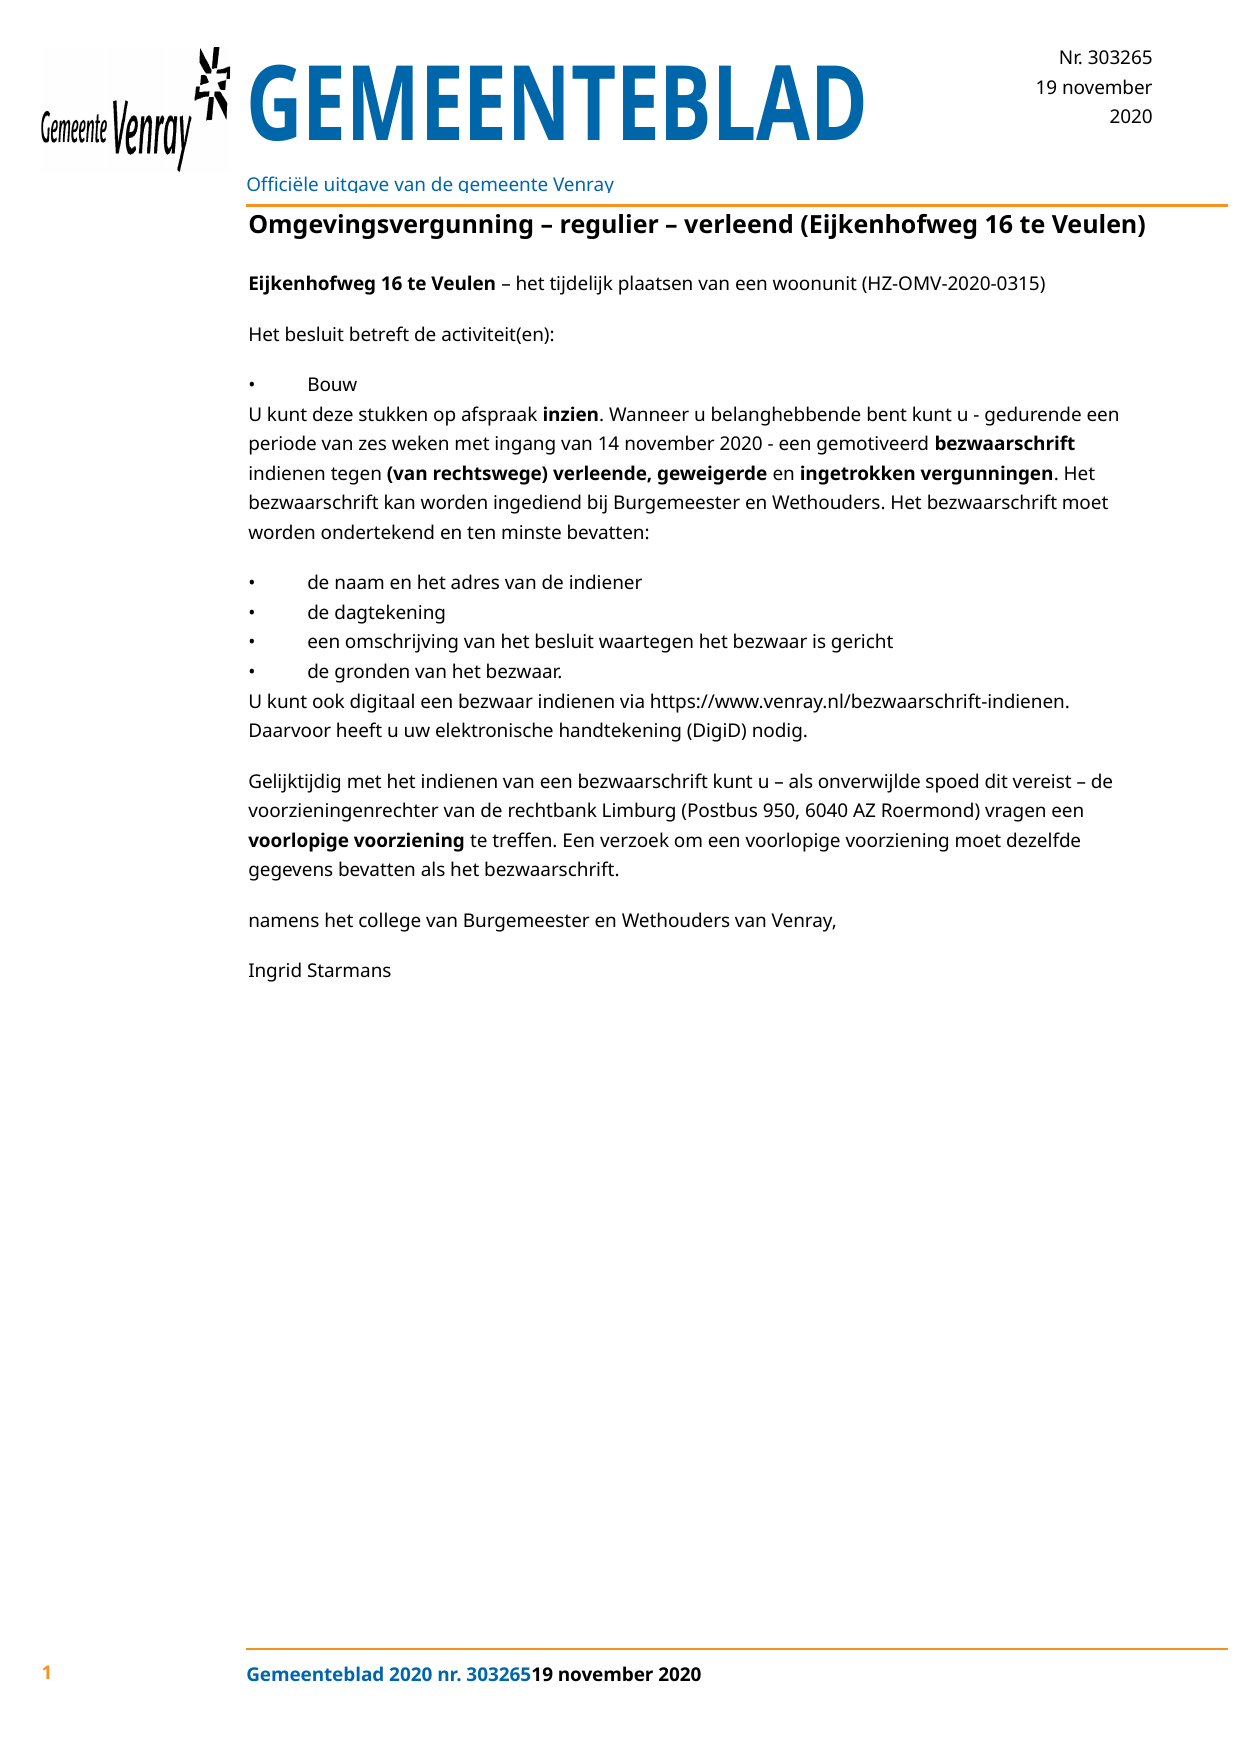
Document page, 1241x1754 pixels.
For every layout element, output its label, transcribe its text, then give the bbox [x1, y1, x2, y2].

text Eijkenhofweg 16 te Veulen – het tijdelijk plaatsen van een woonunit (HZ-OMV-2020-0315) [248, 270, 1152, 296]
text Het besluit betreft de activiteit(en): [248, 321, 1152, 346]
list Bouw [248, 371, 1152, 397]
list de gronden van het bezwaar. [248, 658, 1152, 684]
text Gelijktijdig met het indienen van een bezwaarschrift kunt u – als onverwijlde spoed dit vereist – de voorzieningenrechter van de rechtbank Limburg (Postbus 950, 6040 AZ Roermond) vragen een voorlopige voorziening te treffen. Een verzoek om een voorlopige voorziening moet dezelfde gegevens bevatten als het bezwaarschrift. [248, 768, 1152, 882]
text Ingrid Starmans [248, 957, 1152, 983]
list de naam en het adres van de indiener [248, 569, 1152, 595]
list een omschrijving van het besluit waartegen het bezwaar is gericht [248, 629, 1152, 654]
text U kunt ook digitaal een bezwaar indienen via https://www.venray.nl/bezwaarschrift-indienen. Daarvoor heeft u uw elektronische handtekening (DigiD) nodig. [248, 688, 1152, 743]
text namens het college van Burgemeester en Wethouders van Venray, [248, 907, 1152, 933]
list de dagtekening [248, 599, 1152, 625]
text U kunt deze stukken op afspraak inzien. Wanneer u belanghebbende bent kunt u - gedurende een periode van zes weken met ingang van 14 november 2020 - een gemotiveerd bezwaarschrift indienen tegen (van rechtswege) verleende, geweigerde en ingetrokken vergunningen. Het bezwaarschrift kan worden ingediend bij Burgemeester en Wethouders. Het bezwaarschrift moet worden ondertekend en ten minste bevatten: [248, 401, 1152, 545]
text Omgevingsvergunning – regulier – verleend (Eijkenhofweg 16 te Veulen) [248, 207, 1152, 241]
picture [41, 47, 231, 172]
